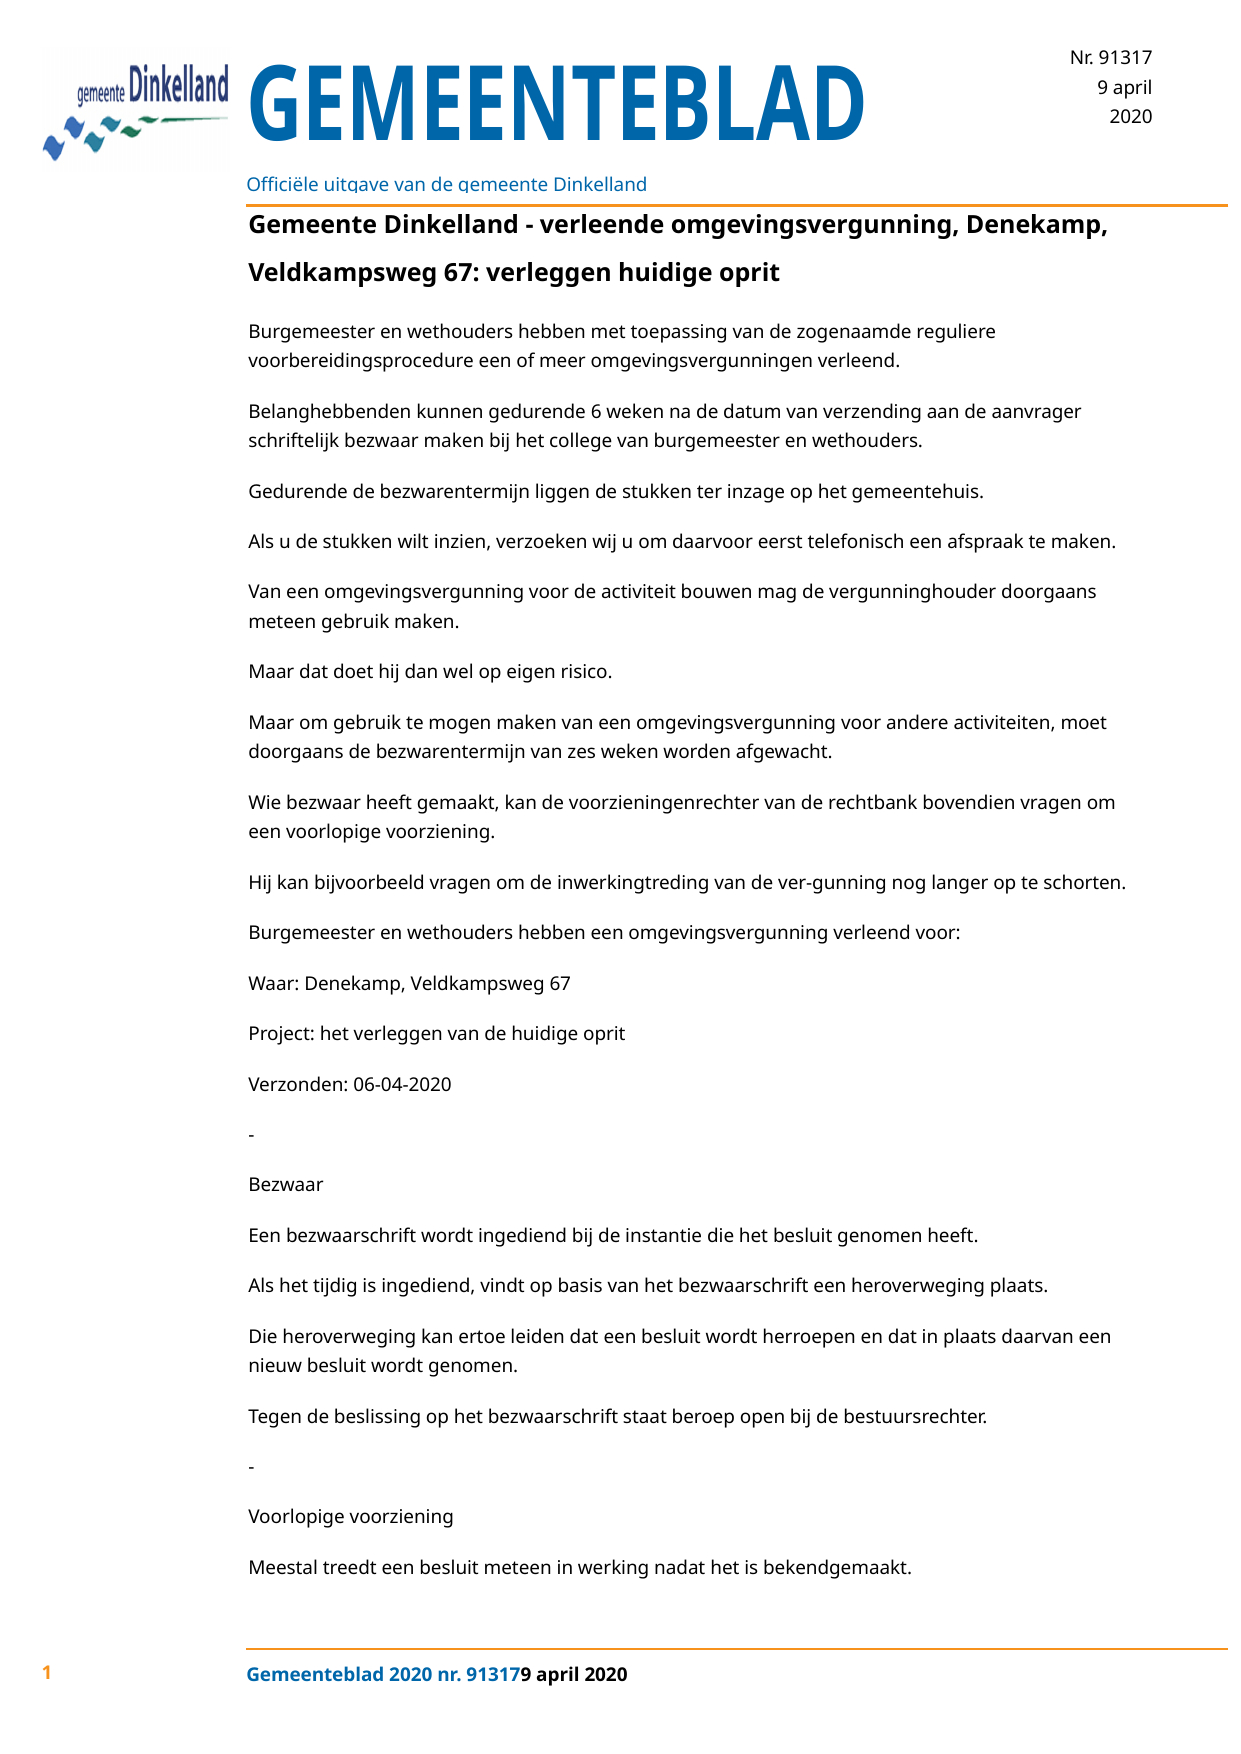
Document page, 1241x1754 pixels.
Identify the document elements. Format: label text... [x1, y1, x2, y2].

text Project: het verleggen van de huidige oprit [248, 1020, 1152, 1046]
text Gemeente Dinkelland - verleende omgevingsvergunning, Denekamp, Veldkampsweg 67: verleggen huidige oprit [248, 207, 1152, 288]
text Maar dat doet hij dan wel op eigen risico. [248, 659, 1152, 684]
text Als het tijdig is ingediend, vindt op basis van het bezwaarschrift een heroverweging plaats. [248, 1272, 1152, 1298]
text Voorlopige voorziening [248, 1504, 1152, 1529]
text Verzonden: 06-04-2020 [248, 1071, 1152, 1097]
picture [41, 47, 231, 172]
text Die heroverweging kan ertoe leiden dat een besluit wordt herroepen en dat in plaats daarvan een nieuw besluit wordt genomen. [248, 1323, 1152, 1378]
text Maar om gebruik te mogen maken van een omgevingsvergunning voor andere activiteiten, moet doorgaans de bezwarentermijn van zes weken worden afgewacht. [248, 709, 1152, 764]
text Burgemeester en wethouders hebben met toepassing van de zogenaamde reguliere voorbereidingsprocedure een of meer omgevingsvergunningen verleend. [248, 318, 1152, 373]
text Meestal treedt een besluit meteen in werking nadat het is bekendgemaakt. [248, 1554, 1152, 1580]
text - [248, 1121, 1152, 1147]
text Van een omgevingsvergunning voor de activiteit bouwen mag de vergunninghouder doorgaans meteen gebruik maken. [248, 579, 1152, 634]
text - [248, 1453, 1152, 1479]
text Een bezwaarschrift wordt ingediend bij de instantie die het besluit genomen heeft. [248, 1222, 1152, 1248]
text Wie bezwaar heeft gemaakt, kan de voorzieningenrechter van de rechtbank bovendien vragen om een voorlopige voorziening. [248, 789, 1152, 844]
text Tegen de beslissing op het bezwaarschrift staat beroep open bij de bestuursrechter. [248, 1403, 1152, 1429]
text Burgemeester en wethouders hebben een omgevingsvergunning verleend voor: [248, 919, 1152, 945]
text Als u de stukken wilt inzien, verzoeken wij u om daarvoor eerst telefonisch een afspraak te maken. [248, 528, 1152, 554]
text Gedurende de bezwarentermijn liggen de stukken ter inzage op het gemeentehuis. [248, 478, 1152, 504]
text Bezwaar [248, 1172, 1152, 1197]
text Hij kan bijvoorbeeld vragen om de inwerkingtreding van de ver-gunning nog langer op te schorten. [248, 869, 1152, 895]
text Belanghebbenden kunnen gedurende 6 weken na de datum van verzending aan de aanvrager schriftelijk bezwaar maken bij het college van burgemeester en wethouders. [248, 398, 1152, 453]
text Waar: Denekamp, Veldkampsweg 67 [248, 970, 1152, 996]
